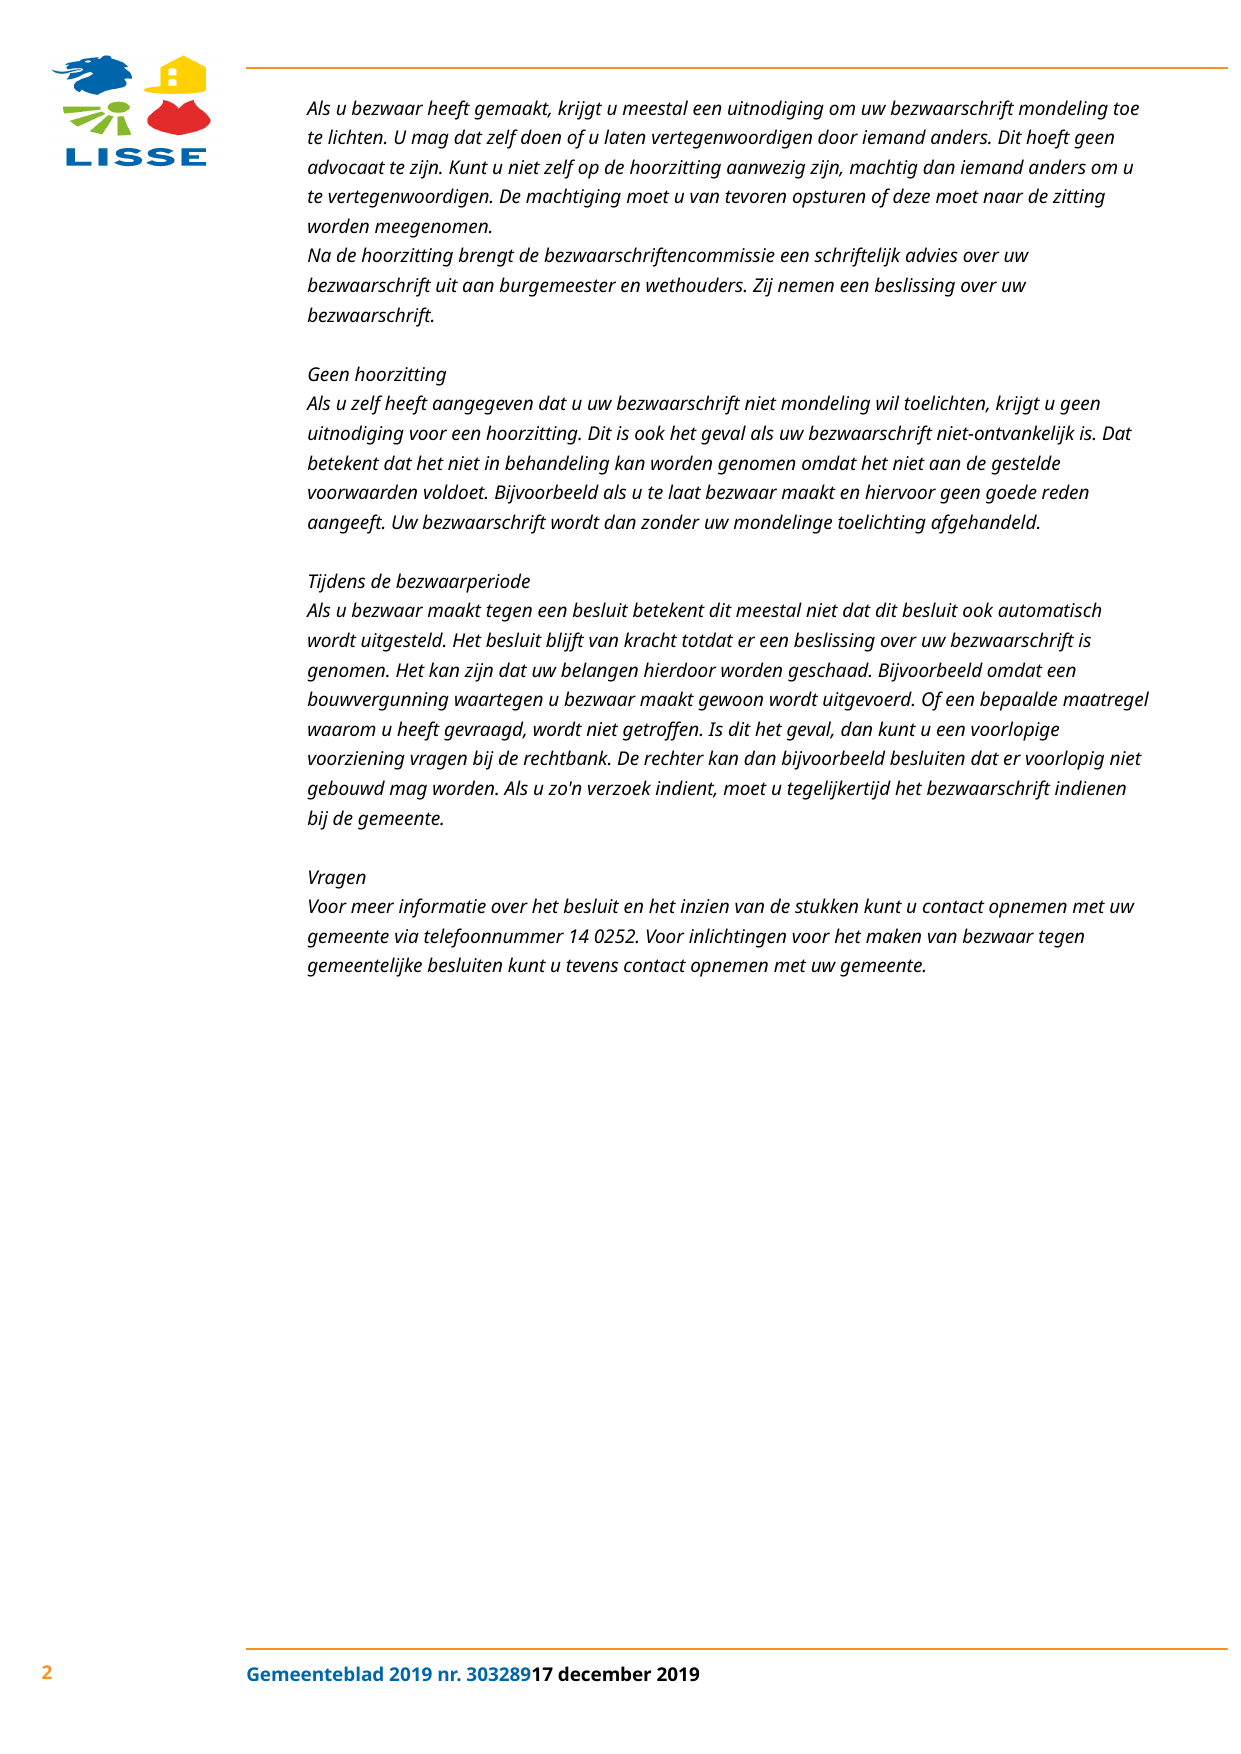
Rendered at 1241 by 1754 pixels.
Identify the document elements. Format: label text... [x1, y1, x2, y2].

list Tijdens de bezwaarperiode [248, 568, 1152, 594]
list Als u bezwaar heeft gemaakt, krijgt u meestal een uitnodiging om uw bezwaarschrift mondeling toe te lichten. U mag dat zelf doen of u laten vertegenwoordigen door iemand anders. Dit hoeft geen advocaat te zijn. Kunt u niet zelf op de hoorzitting aanwezig zijn, machtig dan iemand anders om u te vertegenwoordigen. De machtiging moet u van tevoren opsturen of deze moet naar de zitting worden meegenomen. [248, 95, 1152, 239]
list Geen hoorzitting [248, 361, 1152, 387]
list Vragen [248, 864, 1152, 890]
list Na de hoorzitting brengt de bezwaarschriftencommissie een schriftelijk advies over uw bezwaarschrift uit aan burgemeester en wethouders. Zij nemen een beslissing over uw bezwaarschrift. [248, 243, 1152, 328]
list Als u zelf heeft aangegeven dat u uw bezwaarschrift niet mondeling wil toelichten, krijgt u geen uitnodiging voor een hoorzitting. Dit is ook het geval als uw bezwaarschrift niet-ontvankelijk is. Dat betekent dat het niet in behandeling kan worden genomen omdat het niet aan de gestelde voorwaarden voldoet. Bijvoorbeeld als u te laat bezwaar maakt en hiervoor geen goede reden aangeeft. Uw bezwaarschrift wordt dan zonder uw mondelinge toelichting afgehandeld. [248, 391, 1152, 535]
list Als u bezwaar maakt tegen een besluit betekent dit meestal niet dat dit besluit ook automatisch wordt uitgesteld. Het besluit blijft van kracht totdat er een beslissing over uw bezwaarschrift is genomen. Het kan zijn dat uw belangen hierdoor worden geschaad. Bijvoorbeeld omdat een bouwvergunning waartegen u bezwaar maakt gewoon wordt uitgevoerd. Of een bepaalde maatregel waarom u heeft gevraagd, wordt niet getroffen. Is dit het geval, dan kunt u een voorlopige voorziening vragen bij de rechtbank. De rechter kan dan bijvoorbeeld besluiten dat er voorlopig niet gebouwd mag worden. Als u zo'n verzoek indient, moet u tegelijkertijd het bezwaarschrift indienen bij de gemeente. [248, 598, 1152, 831]
picture [41, 47, 231, 172]
list Voor meer informatie over het besluit en het inzien van de stukken kunt u contact opnemen met uw gemeente via telefoonnummer 14 0252. Voor inlichtingen voor het maken van bezwaar tegen gemeentelijke besluiten kunt u tevens contact opnemen met uw gemeente. [248, 893, 1152, 978]
